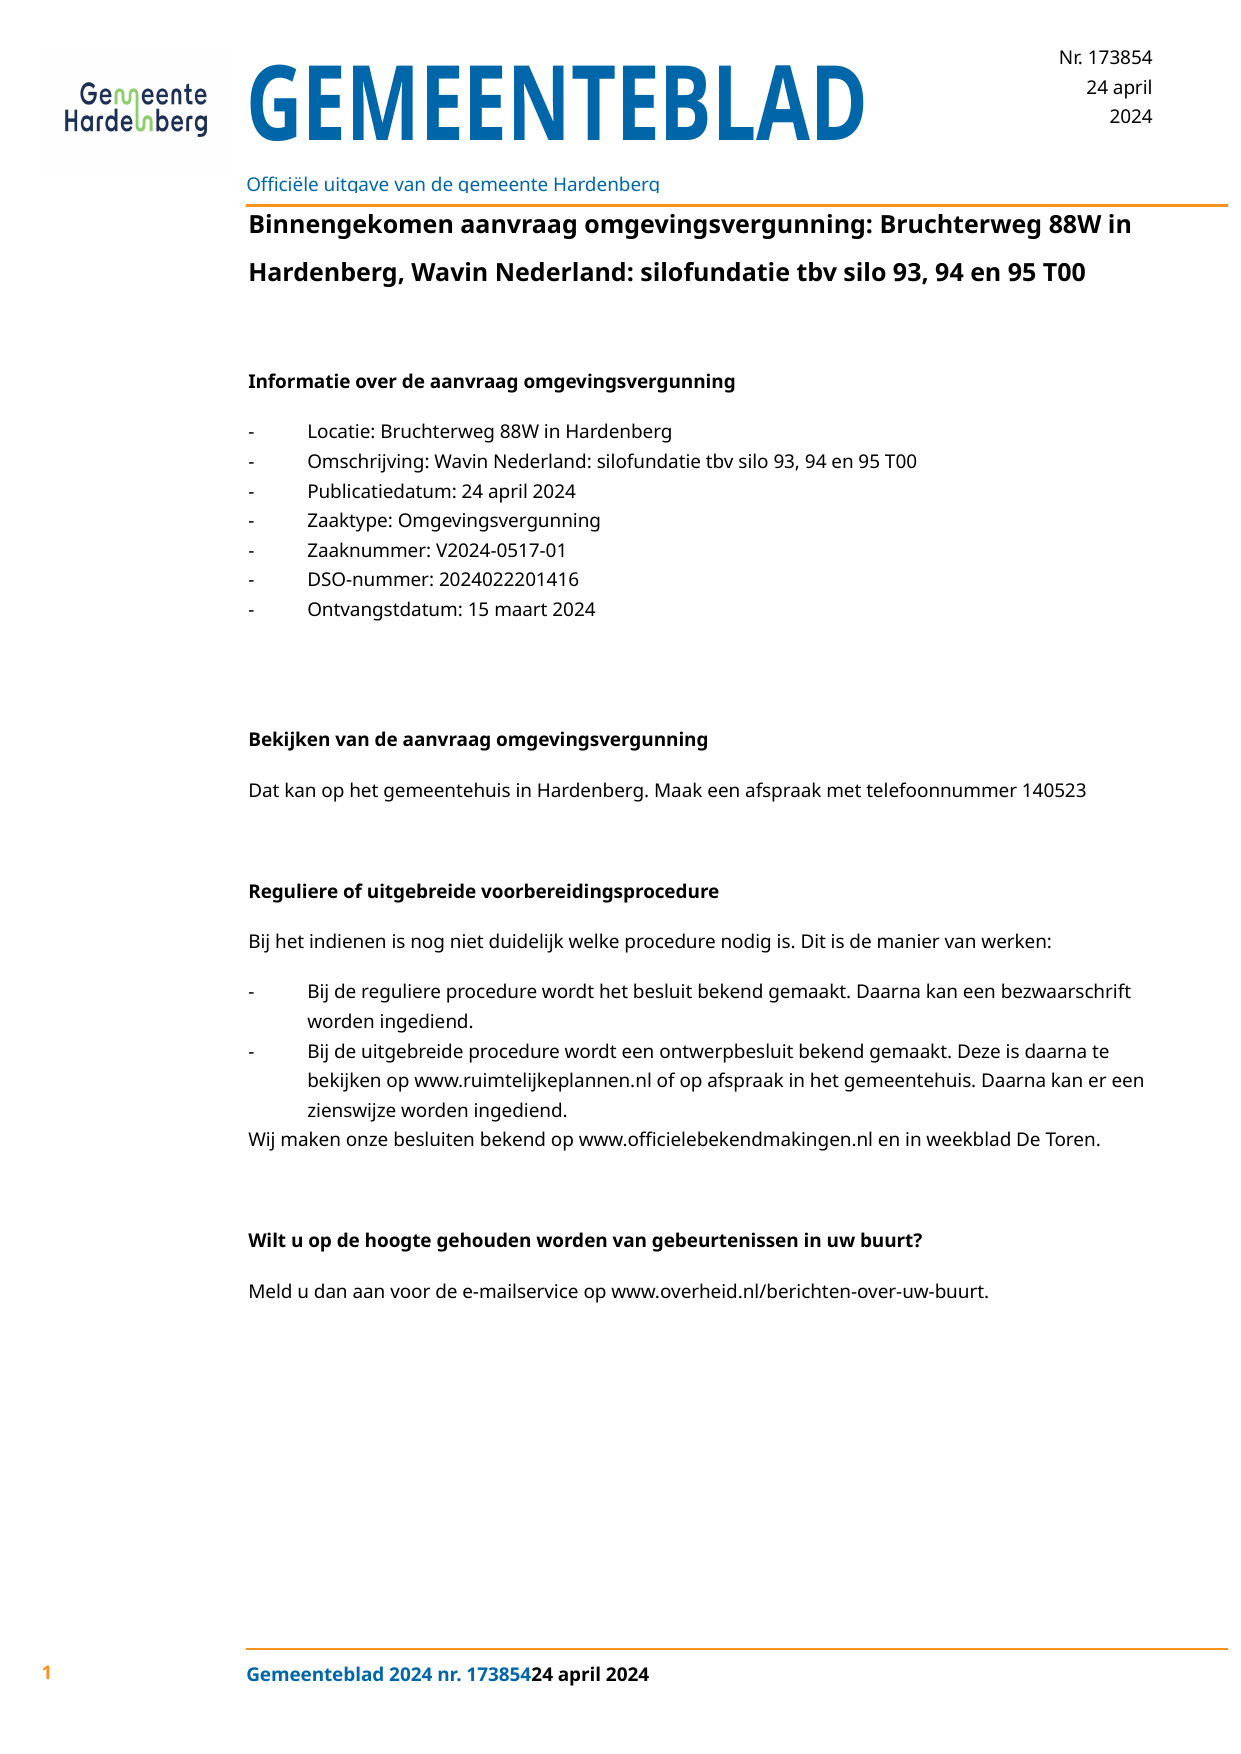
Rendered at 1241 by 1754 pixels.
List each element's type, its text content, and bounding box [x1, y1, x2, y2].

list Ontvangstdatum: 15 maart 2024 [248, 596, 1152, 622]
text Binnengekomen aanvraag omgevingsvergunning: Bruchterweg 88W in Hardenberg, Wavin Nederland: silofundatie tbv silo 93, 94 en 95 T00 [248, 207, 1152, 288]
list Locatie: Bruchterweg 88W in Hardenberg [248, 419, 1152, 444]
text Bij het indienen is nog niet duidelijk welke procedure nodig is. Dit is de manier van werken: [248, 928, 1152, 954]
list Bij de uitgebreide procedure wordt een ontwerpbesluit bekend gemaakt. Deze is daarna te bekijken op www.ruimtelijkeplannen.nl of op afspraak in het gemeentehuis. Daarna kan er een zienswijze worden ingediend. [248, 1038, 1152, 1123]
list Bij de reguliere procedure wordt het besluit bekend gemaakt. Daarna kan een bezwaarschrift worden ingediend. [248, 979, 1152, 1034]
list Publicatiedatum: 24 april 2024 [248, 478, 1152, 504]
list Zaaktype: Omgevingsvergunning [248, 507, 1152, 533]
text Meld u dan aan voor de e-mailservice op www.overheid.nl/berichten-over-uw-buurt. [248, 1278, 1152, 1304]
text Bekijken van de aanvraag omgevingsvergunning [248, 727, 1152, 752]
text Dat kan op het gemeentehuis in Hardenberg. Maak een afspraak met telefoonnummer 140523 [248, 777, 1152, 803]
text Wij maken onze besluiten bekend op www.officielebekendmakingen.nl en in weekblad De Toren. [248, 1127, 1152, 1152]
list DSO-nummer: 2024022201416 [248, 567, 1152, 592]
text Reguliere of uitgebreide voorbereidingsprocedure [248, 878, 1152, 904]
list Zaaknummer: V2024-0517-01 [248, 537, 1152, 563]
picture [41, 47, 231, 172]
text Wilt u op de hoogte gehouden worden van gebeurtenissen in uw buurt? [248, 1227, 1152, 1253]
list Omschrijving: Wavin Nederland: silofundatie tbv silo 93, 94 en 95 T00 [248, 448, 1152, 474]
text Informatie over de aanvraag omgevingsvergunning [248, 368, 1152, 394]
